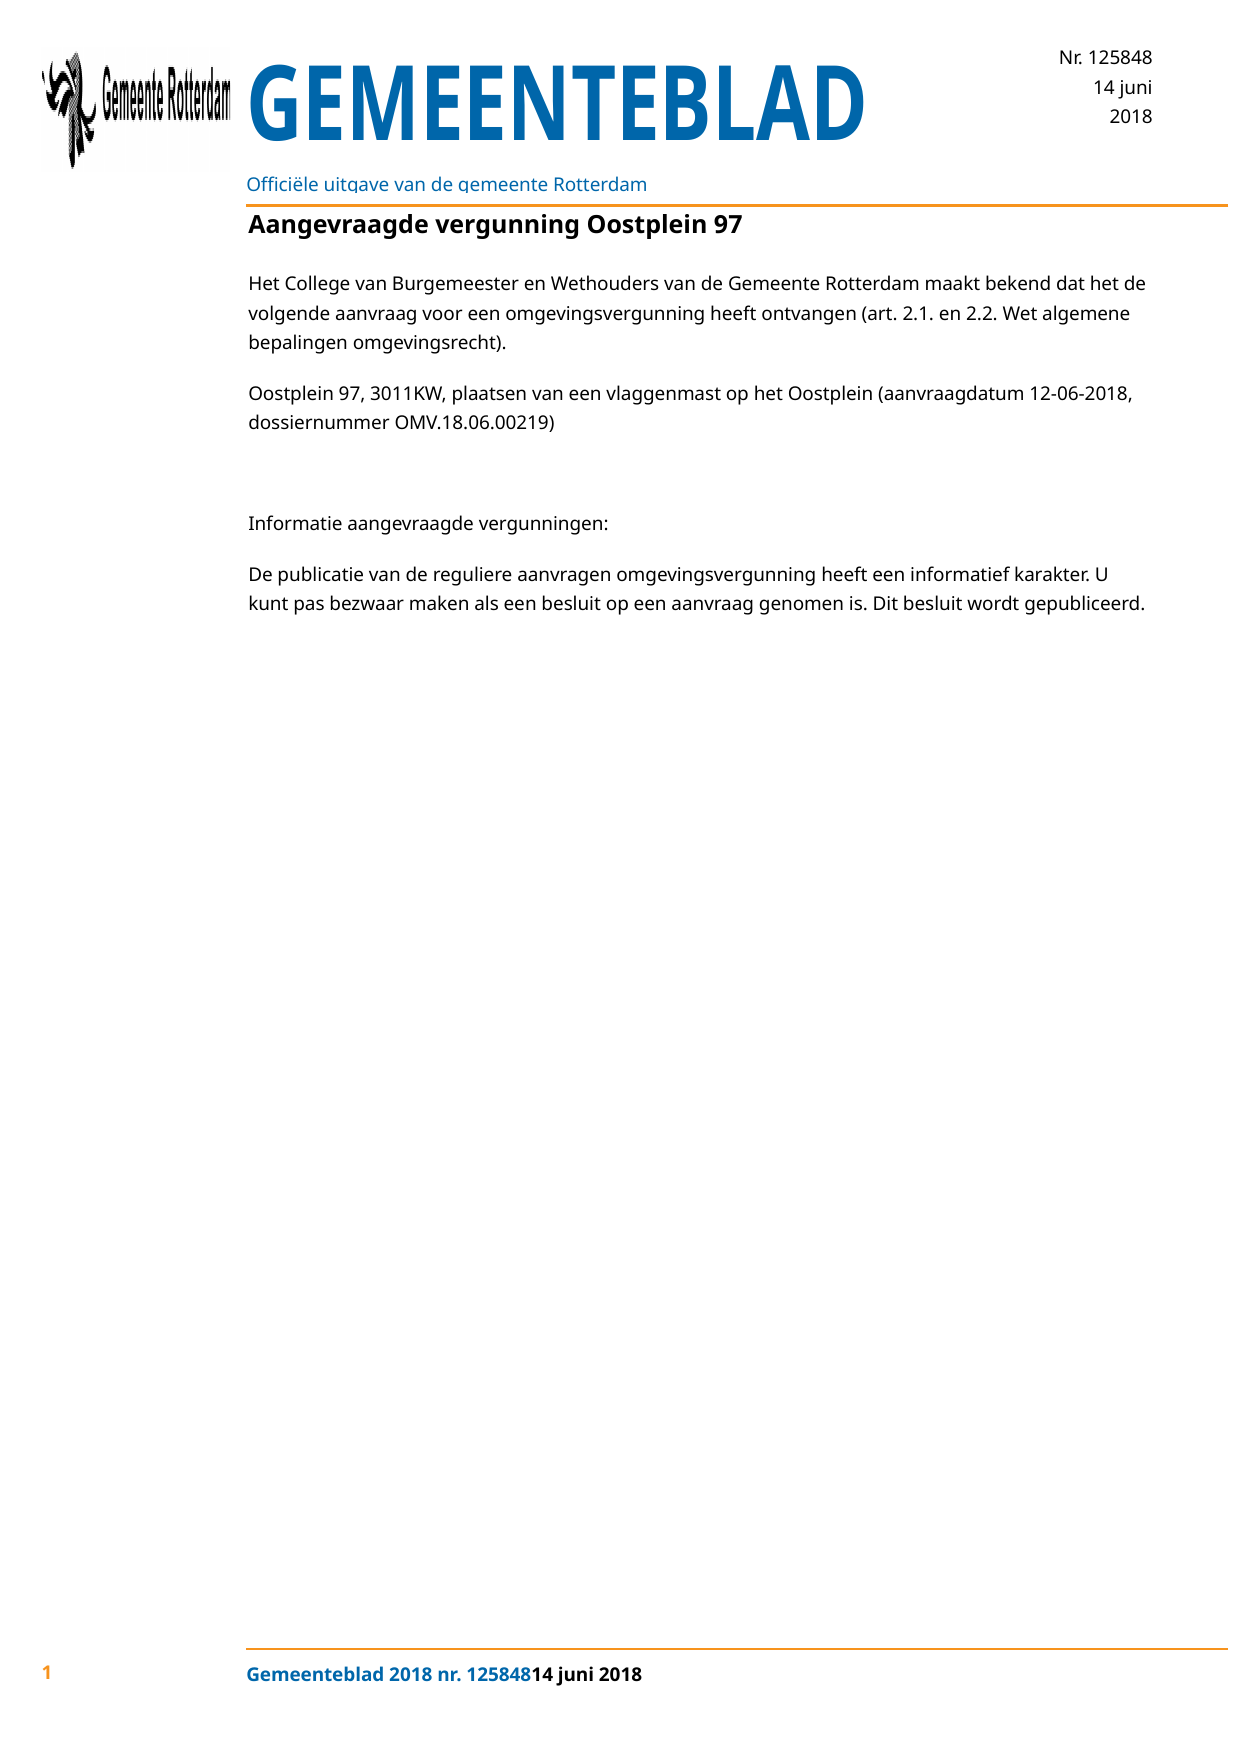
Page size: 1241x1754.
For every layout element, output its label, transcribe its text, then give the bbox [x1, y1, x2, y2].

text De publicatie van de reguliere aanvragen omgevingsvergunning heeft een informatief karakter. U kunt pas bezwaar maken als een besluit op een aanvraag genomen is. Dit besluit wordt gepubliceerd. [248, 561, 1152, 616]
text Informatie aangevraagde vergunningen: [248, 510, 1152, 536]
text Aangevraagde vergunning Oostplein 97 [248, 207, 1152, 241]
picture [41, 47, 231, 172]
text Oostplein 97, 3011KW, plaatsen van een vlaggenmast op het Oostplein (aanvraagdatum 12-06-2018, dossiernummer OMV.18.06.00219) [248, 380, 1152, 435]
text Het College van Burgemeester en Wethouders van de Gemeente Rotterdam maakt bekend dat het de volgende aanvraag voor een omgevingsvergunning heeft ontvangen (art. 2.1. en 2.2. Wet algemene bepalingen omgevingsrecht). [248, 270, 1152, 355]
